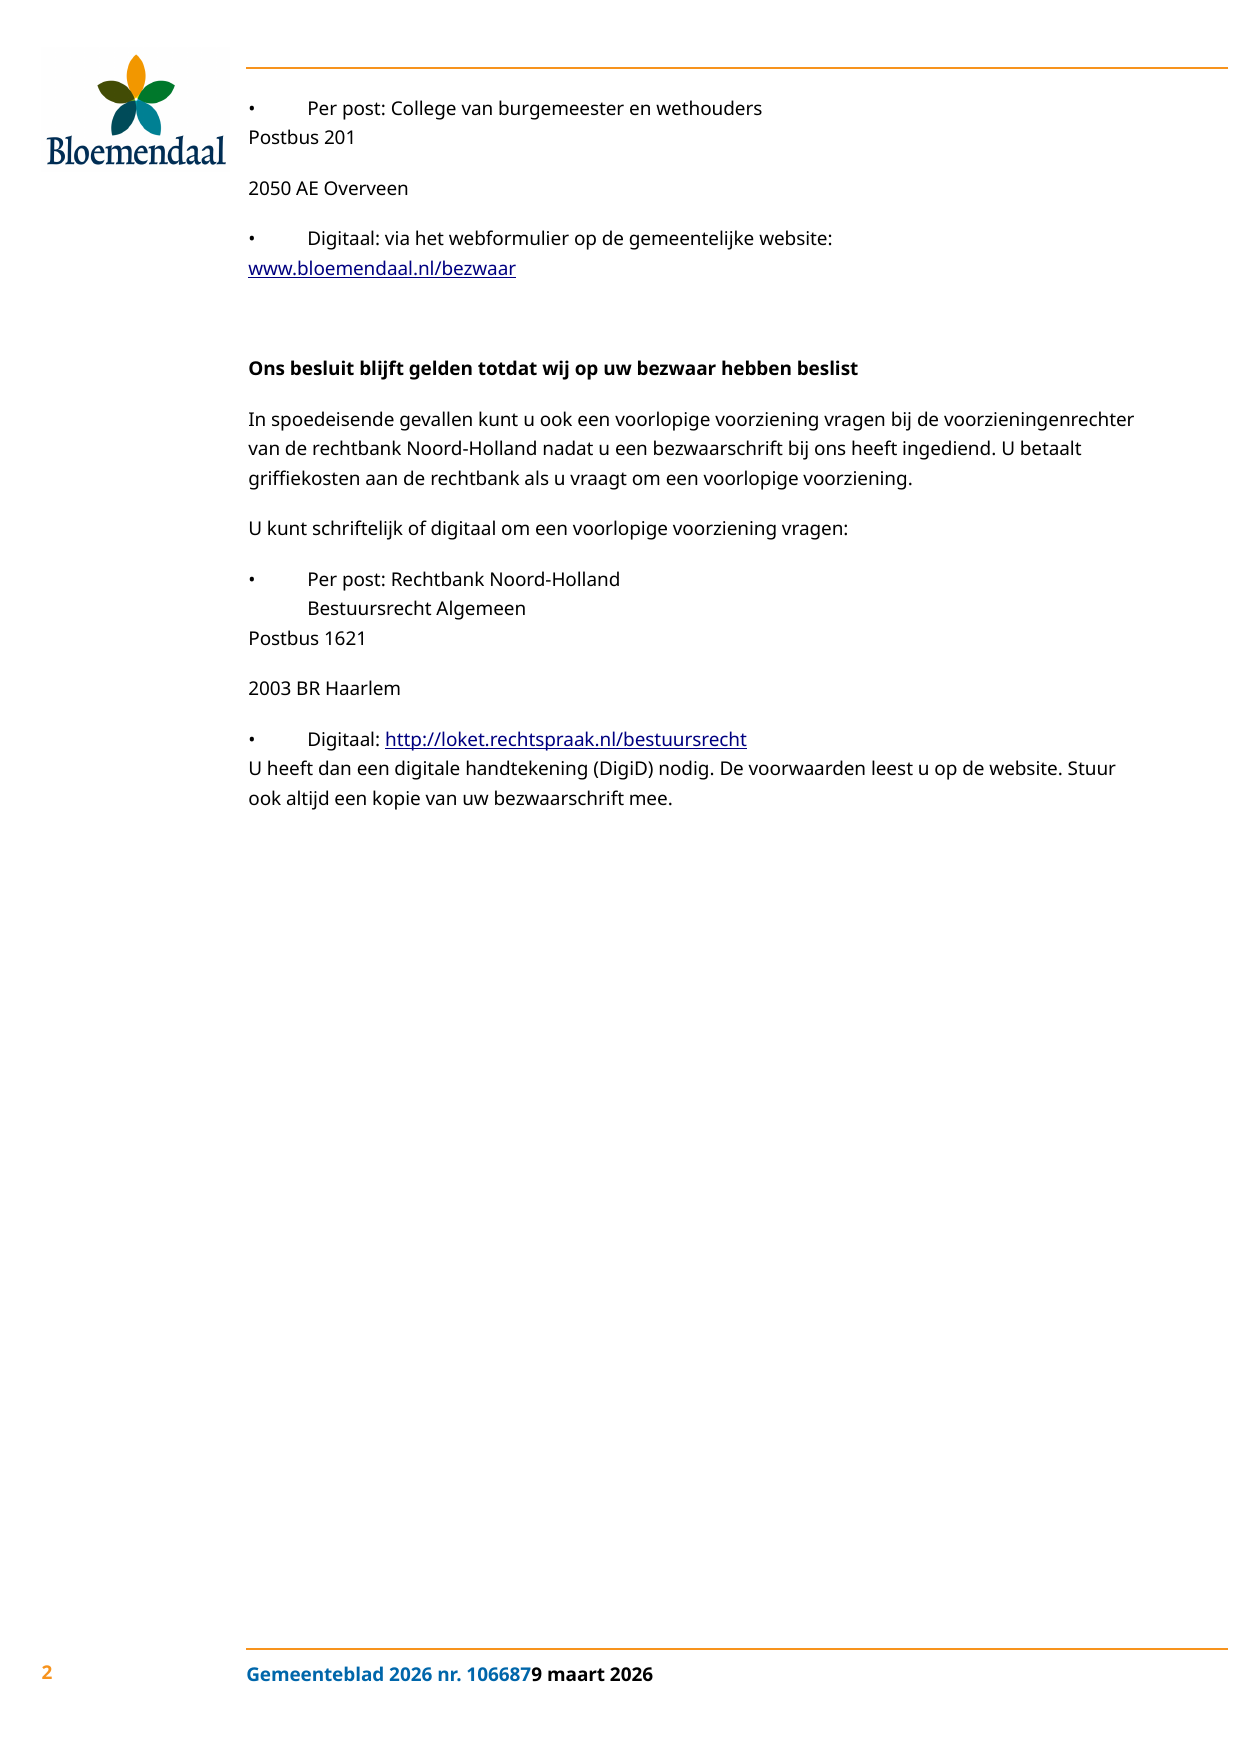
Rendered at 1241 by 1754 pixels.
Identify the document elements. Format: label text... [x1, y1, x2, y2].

list Bestuursrecht Algemeen [248, 596, 1152, 621]
text 2003 BR Haarlem [248, 676, 1152, 701]
text Postbus 201 [248, 124, 1152, 150]
text www.bloemendaal.nl/bezwaar [248, 255, 1152, 281]
text U heeft dan een digitale handtekening (DigiD) nodig. De voorwaarden leest u op de website. Stuur ook altijd een kopie van uw bezwaarschrift mee. [248, 756, 1152, 811]
text In spoedeisende gevallen kunt u ook een voorlopige voorziening vragen bij de voorzieningenrechter van de rechtbank Noord-Holland nadat u een bezwaarschrift bij ons heeft ingediend. U betaalt griffiekosten aan de rechtbank als u vraagt om een voorlopige voorziening. [248, 406, 1152, 491]
list Digitaal: http://loket.rechtspraak.nl/bestuursrecht [248, 726, 1152, 752]
text U kunt schriftelijk of digitaal om een voorlopige voorziening vragen: [248, 516, 1152, 541]
list Digitaal: via het webformulier op de gemeentelijke website: [248, 225, 1152, 251]
picture [41, 47, 231, 172]
list Per post: College van burgemeester en wethouders [248, 95, 1152, 121]
text Postbus 1621 [248, 625, 1152, 651]
text 2050 AE Overveen [248, 175, 1152, 201]
text Ons besluit blijft gelden totdat wij op uw bezwaar hebben beslist [248, 356, 1152, 381]
list Per post: Rechtbank Noord-Holland [248, 566, 1152, 592]
